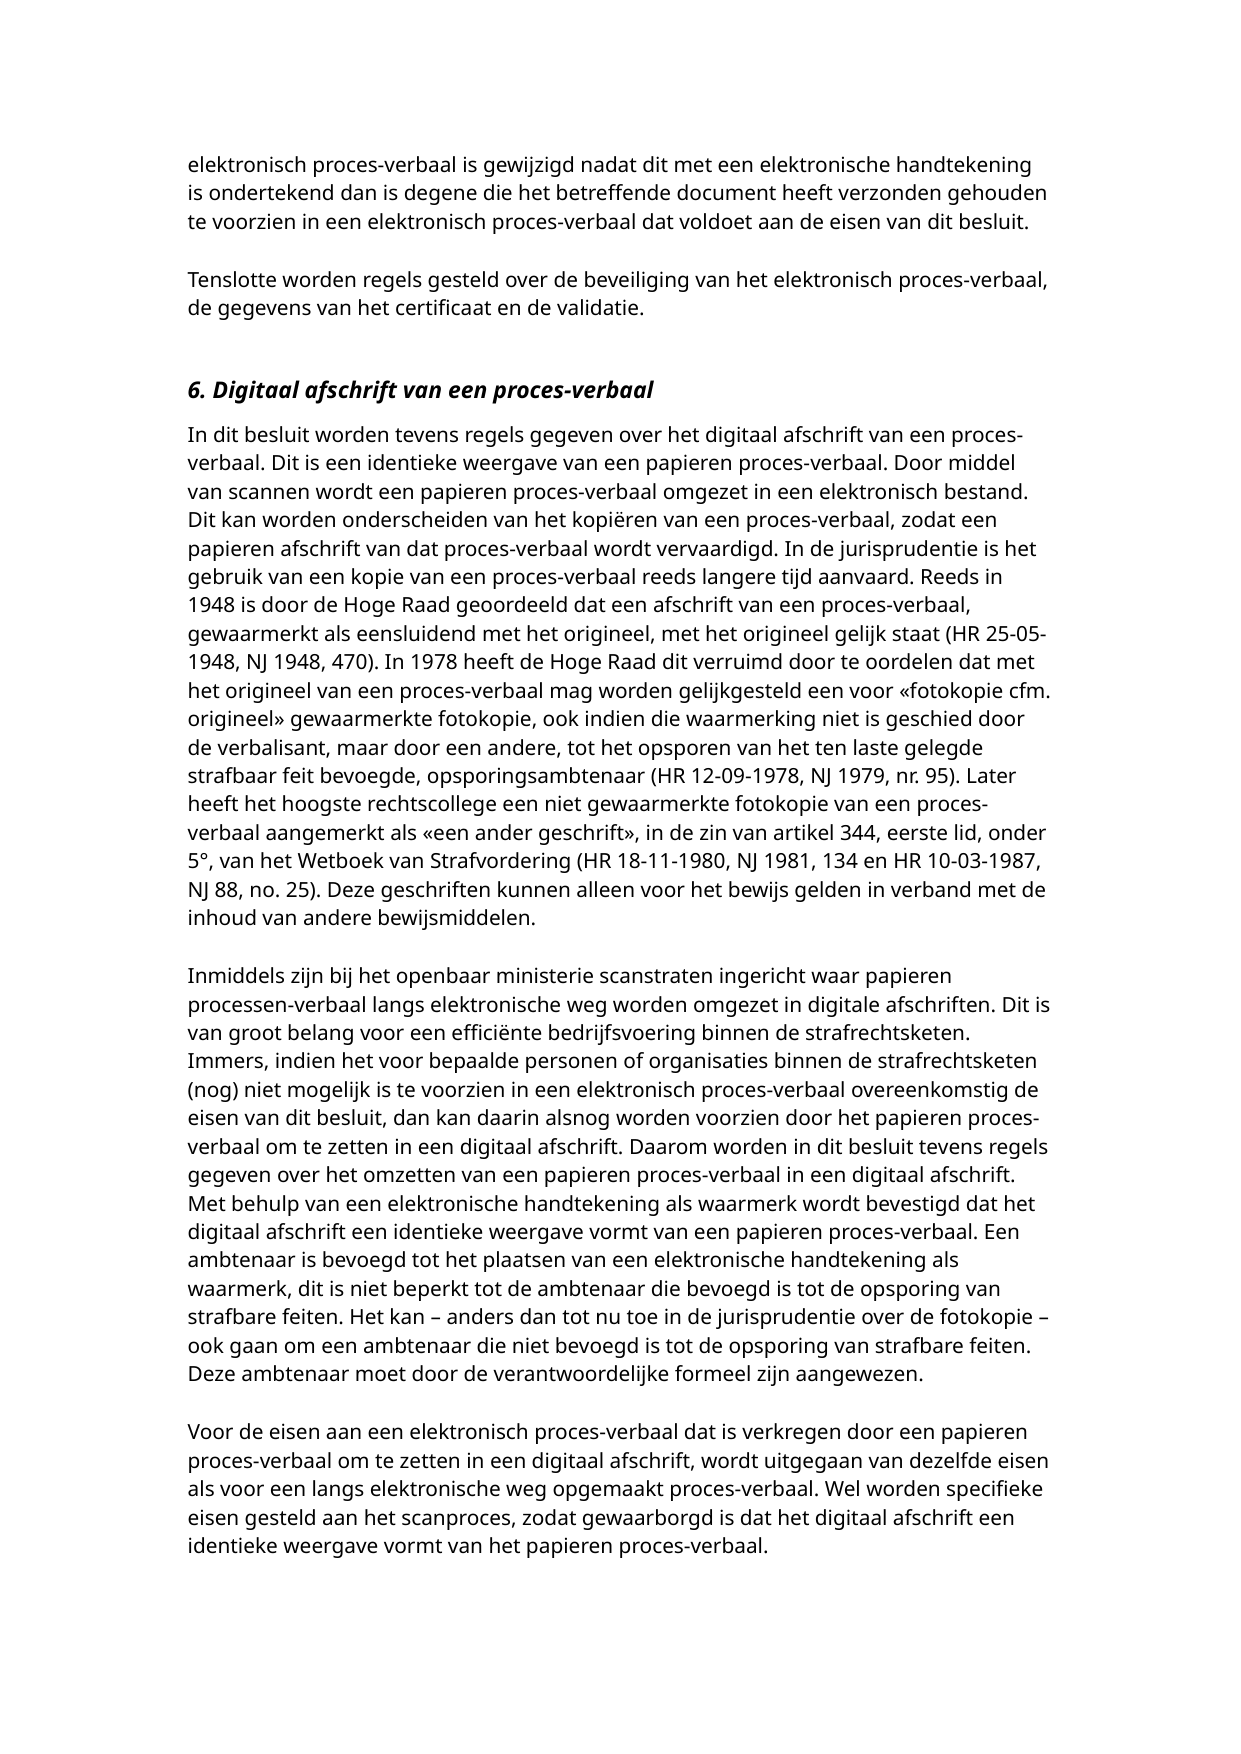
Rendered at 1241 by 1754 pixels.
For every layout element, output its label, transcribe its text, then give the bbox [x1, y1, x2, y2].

text Inmiddels zijn bij het openbaar ministerie scanstraten ingericht waar papieren processen-verbaal langs elektronische weg worden omgezet in digitale afschriften. Dit is van groot belang voor een efficiënte bedrijfsvoering binnen de strafrechtsketen. Immers, indien het voor bepaalde personen of organisaties binnen de strafrechtsketen (nog) niet mogelijk is te voorzien in een elektronisch proces-verbaal overeenkomstig de eisen van dit besluit, dan kan daarin alsnog worden voorzien door het papieren proces-verbaal om te zetten in een digitaal afschrift. Daarom worden in dit besluit tevens regels gegeven over het omzetten van een papieren proces-verbaal in een digitaal afschrift. Met behulp van een elektronische handtekening als waarmerk wordt bevestigd dat het digitaal afschrift een identieke weergave vormt van een papieren proces-verbaal. Een ambtenaar is bevoegd tot het plaatsen van een elektronische handtekening als waarmerk, dit is niet beperkt tot de ambtenaar die bevoegd is tot de opsporing van strafbare feiten. Het kan – anders dan tot nu toe in de jurisprudentie over de fotokopie – ook gaan om een ambtenaar die niet bevoegd is tot de opsporing van strafbare feiten. Deze ambtenaar moet door de verantwoordelijke formeel zijn aangewezen. [187, 961, 1053, 1388]
text elektronisch proces-verbaal is gewijzigd nadat dit met een elektronische handtekening is ondertekend dan is degene die het betreffende document heeft verzonden gehouden te voorzien in een elektronisch proces-verbaal dat voldoet aan de eisen van dit besluit. [187, 150, 1053, 235]
subtitle 6. Digitaal afschrift van een proces-verbaal [187, 374, 1053, 405]
text In dit besluit worden tevens regels gegeven over het digitaal afschrift van een proces-verbaal. Dit is een identieke weergave van een papieren proces-verbaal. Door middel van scannen wordt een papieren proces-verbaal omgezet in een elektronisch bestand. Dit kan worden onderscheiden van het kopiëren van een proces-verbaal, zodat een papieren afschrift van dat proces-verbaal wordt vervaardigd. In de jurisprudentie is het gebruik van een kopie van een proces-verbaal reeds langere tijd aanvaard. Reeds in 1948 is door de Hoge Raad geoordeeld dat een afschrift van een proces-verbaal, gewaarmerkt als eensluidend met het origineel, met het origineel gelijk staat (HR 25-05-1948, NJ 1948, 470). In 1978 heeft de Hoge Raad dit verruimd door te oordelen dat met het origineel van een proces-verbaal mag worden gelijkgesteld een voor «fotokopie cfm. origineel» gewaarmerkte fotokopie, ook indien die waarmerking niet is geschied door de verbalisant, maar door een andere, tot het opsporen van het ten laste gelegde strafbaar feit bevoegde, opsporingsambtenaar (HR 12-09-1978, NJ 1979, nr. 95). Later heeft het hoogste rechtscollege een niet gewaarmerkte fotokopie van een proces-verbaal aangemerkt als «een ander geschrift», in de zin van artikel 344, eerste lid, onder 5°, van het Wetboek van Strafvordering (HR 18-11-1980, NJ 1981, 134 en HR 10-03-1987, NJ 88, no. 25). Deze geschriften kunnen alleen voor het bewijs gelden in verband met de inhoud van andere bewijsmiddelen. [187, 420, 1053, 932]
text Tenslotte worden regels gesteld over de beveiliging van het elektronisch proces-verbaal, de gegevens van het certificaat en de validatie. [187, 265, 1053, 322]
text Voor de eisen aan een elektronisch proces-verbaal dat is verkregen door een papieren proces-verbaal om te zetten in een digitaal afschrift, wordt uitgegaan van dezelfde eisen als voor een langs elektronische weg opgemaakt proces-verbaal. Wel worden specifieke eisen gesteld aan het scanproces, zodat gewaarborgd is dat het digitaal afschrift een identieke weergave vormt van het papieren proces-verbaal. [187, 1417, 1053, 1559]
